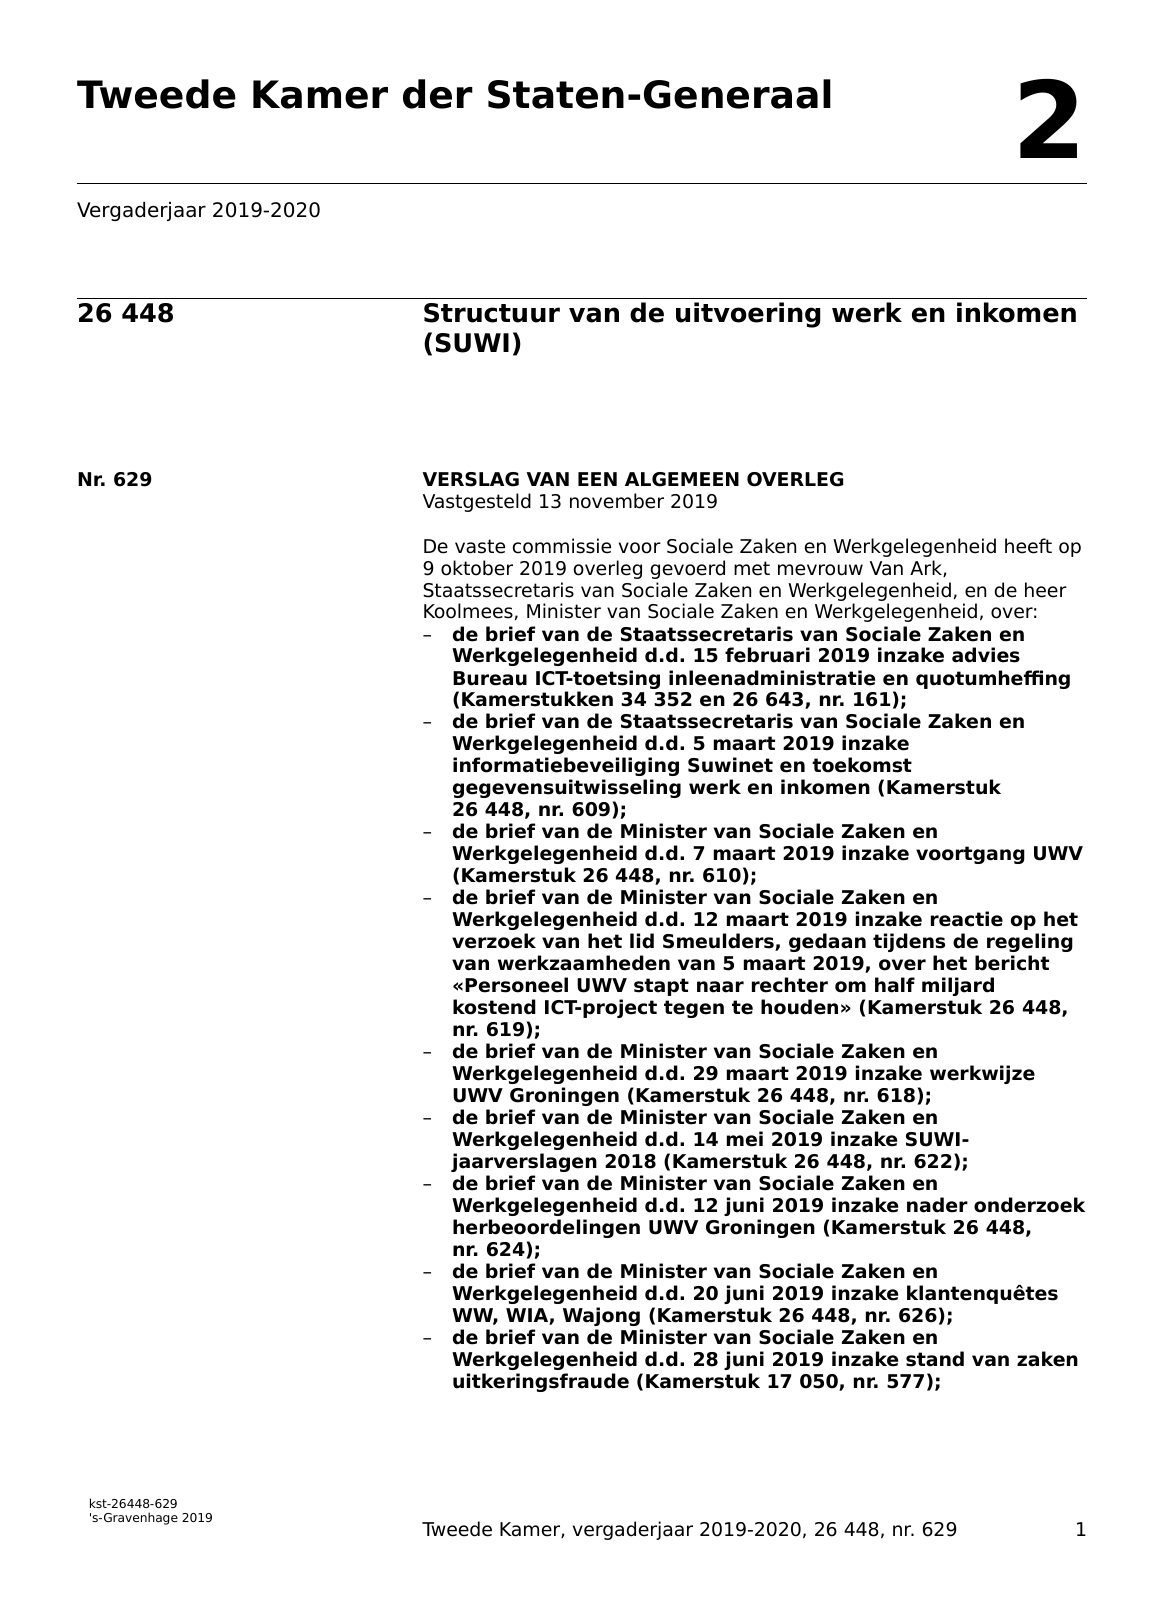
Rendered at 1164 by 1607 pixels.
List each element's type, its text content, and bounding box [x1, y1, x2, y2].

text De vaste commissie voor Sociale Zaken en Werkgelegenheid heeft op 9 oktober 2019 overleg gevoerd met mevrouw Van Ark, Staatssecretaris van Sociale Zaken en Werkgelegenheid, en de heer Koolmees, Minister van Sociale Zaken en Werkgelegenheid, over: [422, 536, 1087, 623]
table_header Tweede Kamer der Staten-Generaal [77, 59, 886, 183]
subtitle 26 448 Structuur van de uitvoering werk en inkomen (SUWI) [77, 299, 1087, 358]
text – de brief van de Minister van Sociale Zaken en Werkgelegenheid d.d. 12 juni 2019 inzake nader onderzoek herbeoordelingen UWV Groningen (Kamerstuk 26 448, nr. 624); [422, 1173, 1087, 1261]
subtitle Nr. 629 VERSLAG VAN EEN ALGEMEEN OVERLEG [77, 469, 1087, 491]
table_header 2 [886, 59, 1087, 183]
text – de brief van de Minister van Sociale Zaken en Werkgelegenheid d.d. 7 maart 2019 inzake voortgang UWV (Kamerstuk 26 448, nr. 610); [422, 821, 1087, 887]
text – de brief van de Staatssecretaris van Sociale Zaken en Werkgelegenheid d.d. 5 maart 2019 inzake informatiebeveiliging Suwinet en toekomst gegevensuitwisseling werk en inkomen (Kamerstuk 26 448, nr. 609); [422, 711, 1087, 821]
text 's-Gravenhage 2019 [88, 1511, 323, 1525]
text – de brief van de Minister van Sociale Zaken en Werkgelegenheid d.d. 28 juni 2019 inzake stand van zaken uitkeringsfraude (Kamerstuk 17 050, nr. 577); [422, 1327, 1087, 1393]
text Vastgesteld 13 november 2019 [422, 491, 1087, 513]
text kst-26448-629 [88, 1497, 323, 1511]
text – de brief van de Minister van Sociale Zaken en Werkgelegenheid d.d. 14 mei 2019 inzake SUWI-jaarverslagen 2018 (Kamerstuk 26 448, nr. 622); [422, 1107, 1087, 1173]
table_cell Vergaderjaar 2019-2020 [77, 184, 1087, 298]
text – de brief van de Minister van Sociale Zaken en Werkgelegenheid d.d. 12 maart 2019 inzake reactie op het verzoek van het lid Smeulders, gedaan tijdens de regeling van werkzaamheden van 5 maart 2019, over het bericht «Personeel UWV stapt naar rechter om half miljard kostend ICT-project tegen te houden» (Kamerstuk 26 448, nr. 619); [422, 887, 1087, 1041]
text – de brief van de Staatssecretaris van Sociale Zaken en Werkgelegenheid d.d. 15 februari 2019 inzake advies Bureau ICT-toetsing inleenadministratie en quotumheffing (Kamerstukken 34 352 en 26 643, nr. 161); [422, 623, 1087, 711]
text – de brief van de Minister van Sociale Zaken en Werkgelegenheid d.d. 29 maart 2019 inzake werkwijze UWV Groningen (Kamerstuk 26 448, nr. 618); [422, 1041, 1087, 1107]
text – de brief van de Minister van Sociale Zaken en Werkgelegenheid d.d. 20 juni 2019 inzake klantenquêtes WW, WIA, Wajong (Kamerstuk 26 448, nr. 626); [422, 1261, 1087, 1327]
